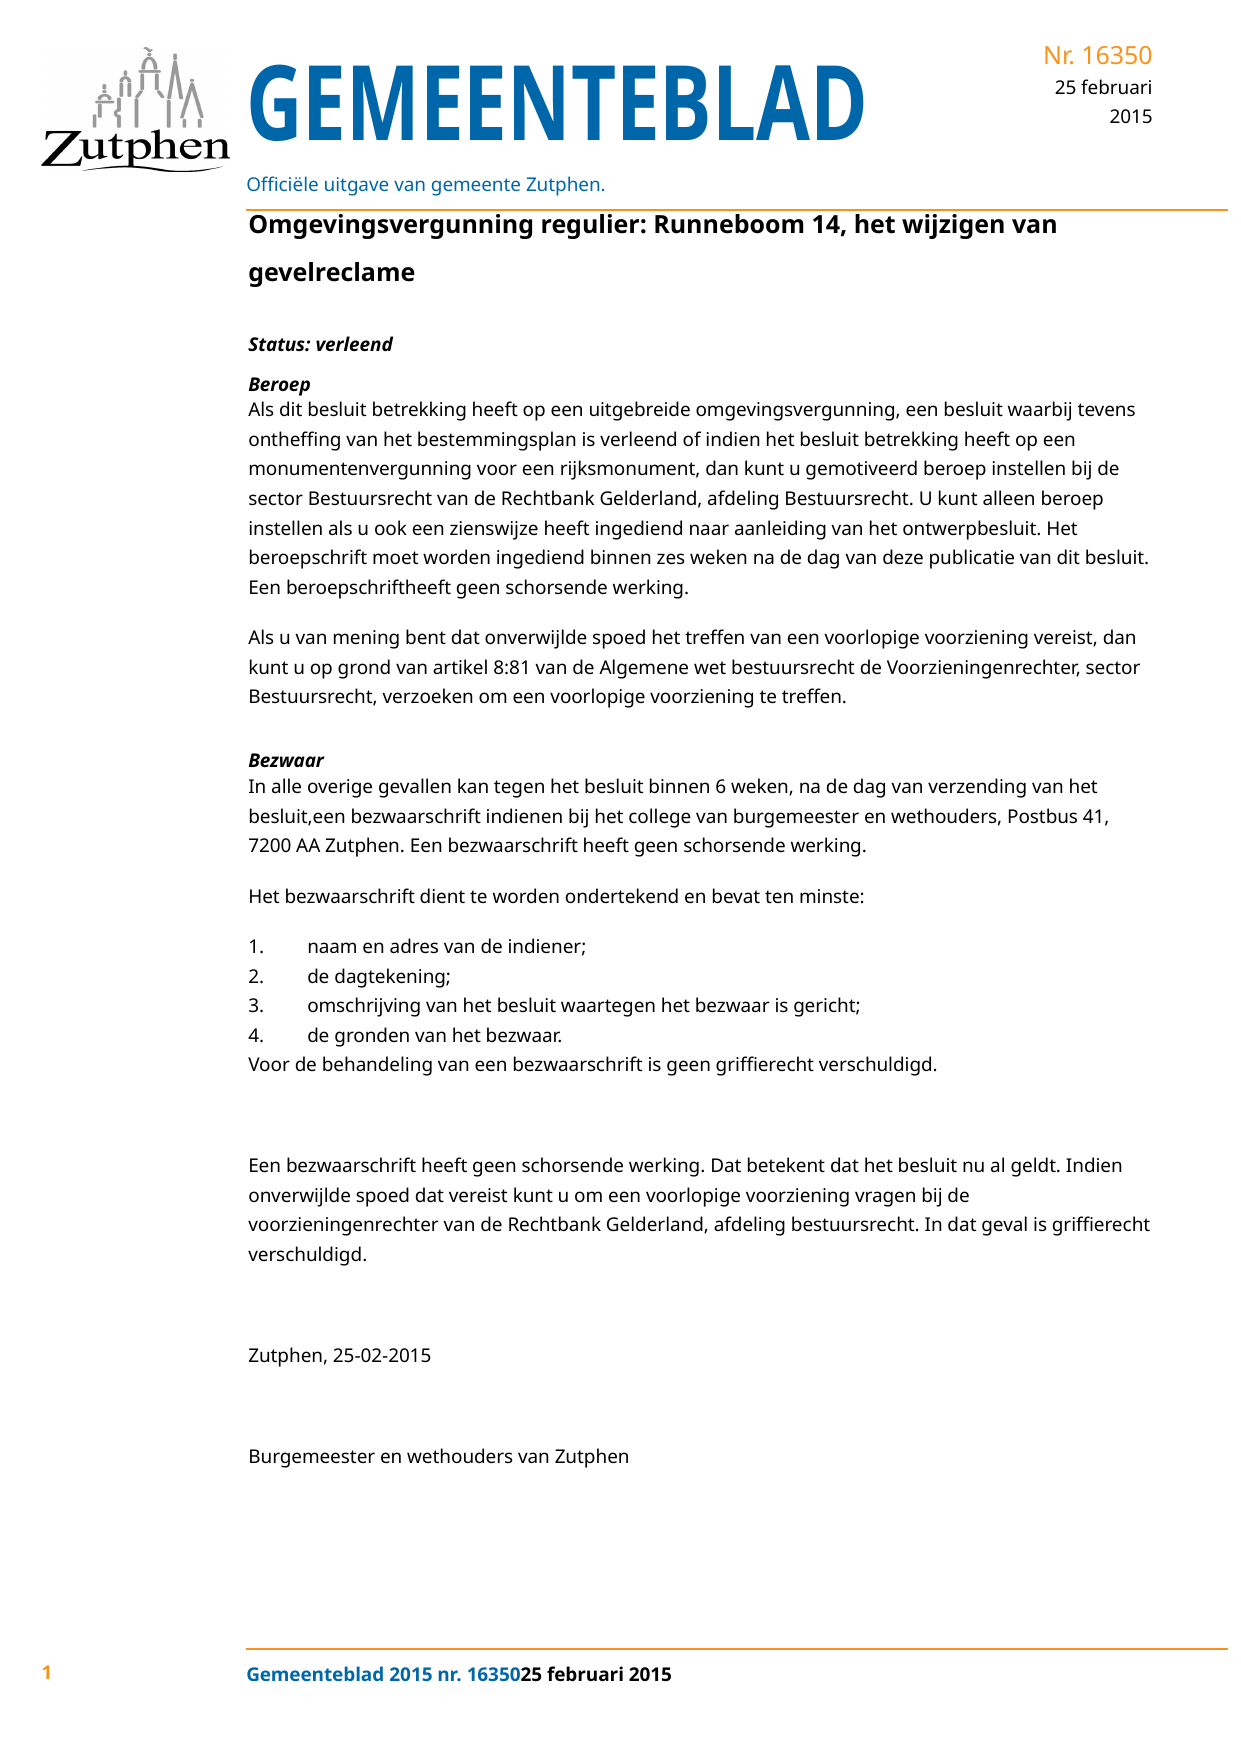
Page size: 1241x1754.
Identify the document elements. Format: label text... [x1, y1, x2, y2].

text Burgemeester en wethouders van Zutphen [248, 1443, 1152, 1468]
list de gronden van het bezwaar. [248, 1022, 1152, 1048]
text Als dit besluit betrekking heeft op een uitgebreide omgevingsvergunning, een besluit waarbij tevens ontheffing van het bestemmingsplan is verleend of indien het besluit betrekking heeft op een monumentenvergunning voor een rijksmonument, dan kunt u gemotiveerd beroep instellen bij de sector Bestuursrecht van de Rechtbank Gelderland, afdeling Bestuursrecht. U kunt alleen beroep instellen als u ook een zienswijze heeft ingediend naar aanleiding van het ontwerpbesluit. Het beroepschrift moet worden ingediend binnen zes weken na de dag van deze publicatie van dit besluit. Een beroepschriftheeft geen schorsende werking. [248, 396, 1152, 600]
text Als u van mening bent dat onverwijlde spoed het treffen van een voorlopige voorziening vereist, dan kunt u op grond van artikel 8:81 van de Algemene wet bestuursrecht de Voorzieningenrechter, sector Bestuursrecht, verzoeken om een voorlopige voorziening te treffen. [248, 624, 1152, 709]
text In alle overige gevallen kan tegen het besluit binnen 6 weken, na de dag van verzending van het besluit,een bezwaarschrift indienen bij het college van burgemeester en wethouders, Postbus 41, 7200 AA Zutphen. Een bezwaarschrift heeft geen schorsende werking. [248, 773, 1152, 858]
text Bezwaar [248, 747, 1152, 773]
list omschrijving van het besluit waartegen het bezwaar is gericht; [248, 992, 1152, 1018]
picture [41, 47, 231, 172]
text Zutphen, 25-02-2015 [248, 1342, 1152, 1368]
text Het bezwaarschrift dient te worden ondertekend en bevat ten minste: [248, 883, 1152, 908]
text Voor de behandeling van een bezwaarschrift is geen griffierecht verschuldigd. [248, 1052, 1152, 1077]
text Beroep [248, 371, 1152, 396]
list de dagtekening; [248, 963, 1152, 988]
text Status: verleend [248, 331, 1152, 357]
text Omgevingsvergunning regulier: Runneboom 14, het wijzigen van gevelreclame [248, 211, 1152, 288]
text Een bezwaarschrift heeft geen schorsende werking. Dat betekent dat het besluit nu al geldt. Indien onverwijlde spoed dat vereist kunt u om een voorlopige voorziening vragen bij de voorzieningenrechter van de Rechtbank Gelderland, afdeling bestuursrecht. In dat geval is griffierecht verschuldigd. [248, 1152, 1152, 1267]
list naam en adres van de indiener; [248, 933, 1152, 959]
